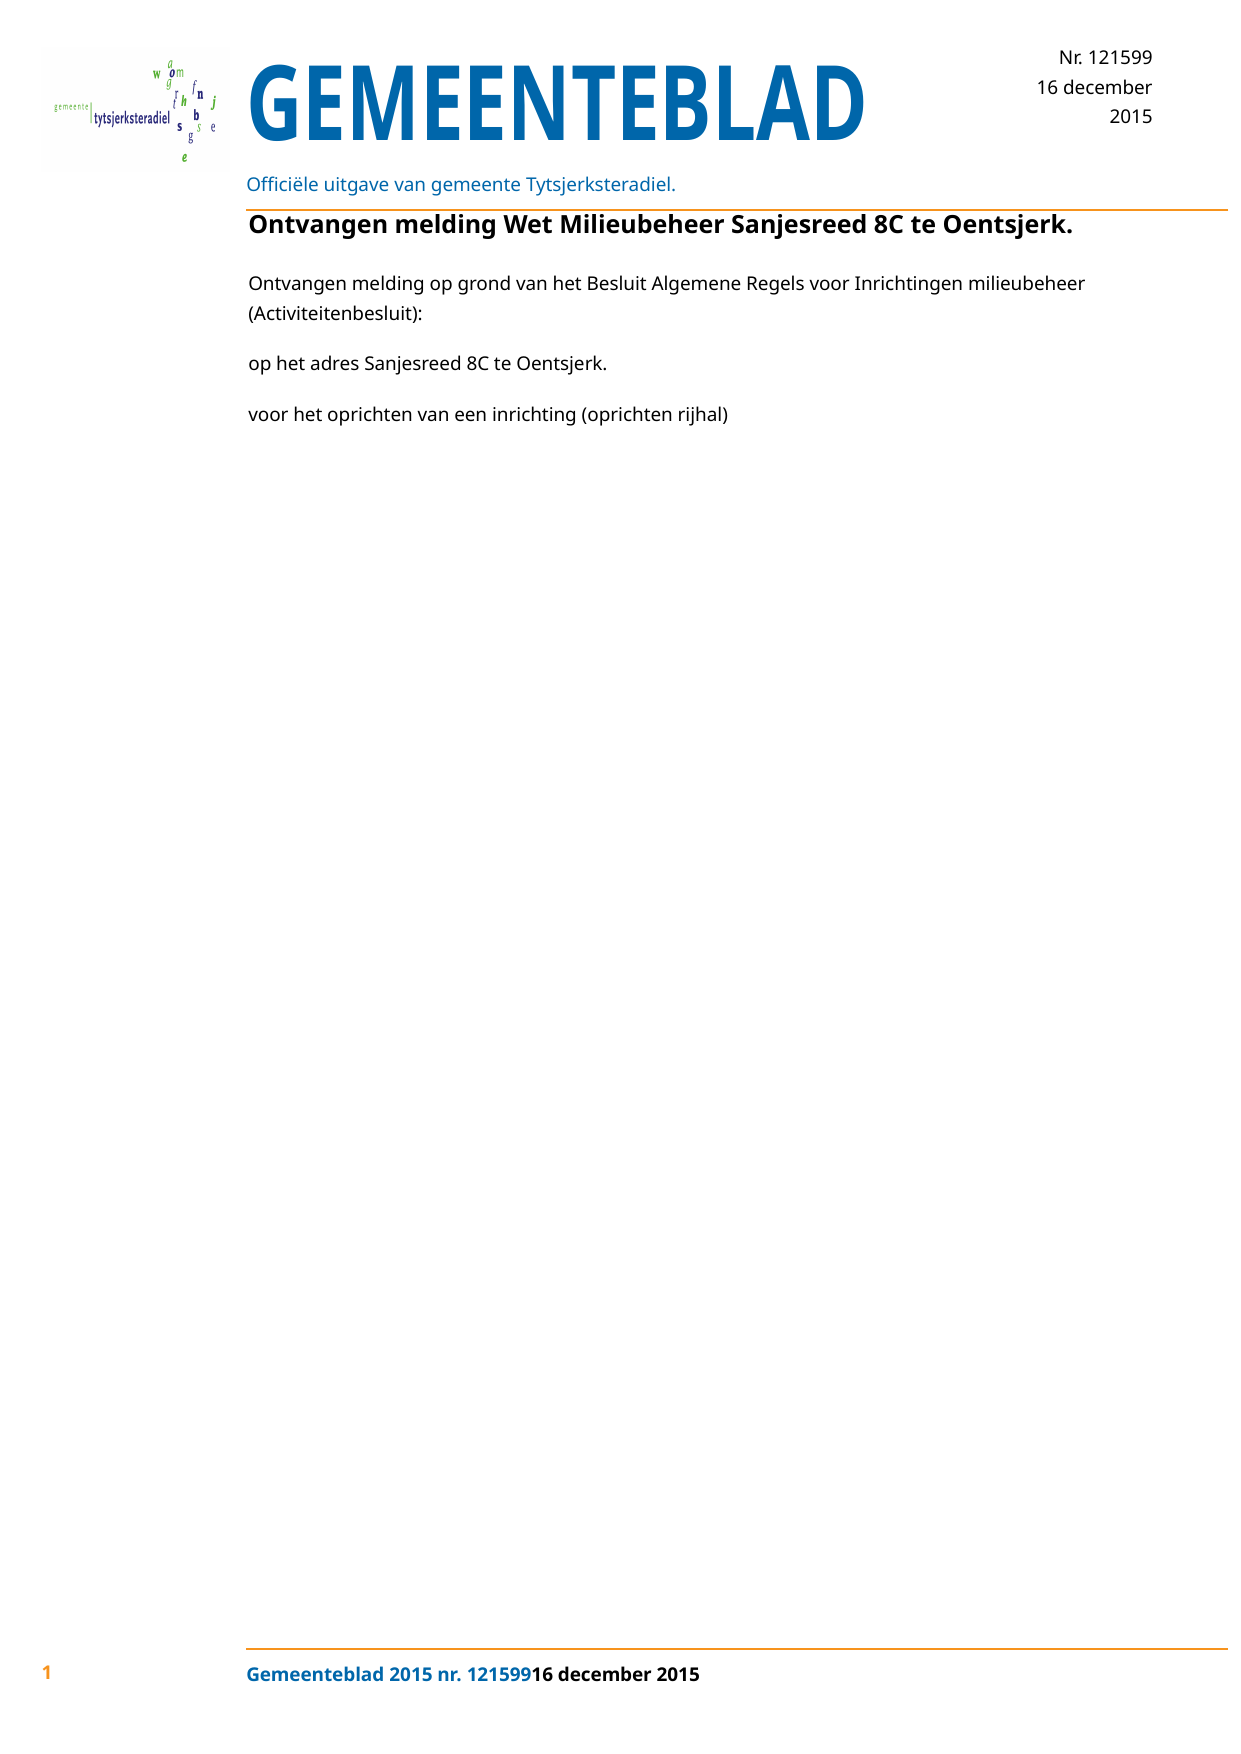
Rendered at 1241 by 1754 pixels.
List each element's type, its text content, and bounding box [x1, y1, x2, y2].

text voor het oprichten van een inrichting (oprichten rijhal) [248, 401, 1152, 426]
text Ontvangen melding Wet Milieubeheer Sanjesreed 8C te Oentsjerk. [248, 211, 1152, 241]
text Ontvangen melding op grond van het Besluit Algemene Regels voor Inrichtingen milieubeheer (Activiteitenbesluit): [248, 270, 1152, 326]
picture [41, 47, 231, 172]
text op het adres Sanjesreed 8C te Oentsjerk. [248, 350, 1152, 376]
